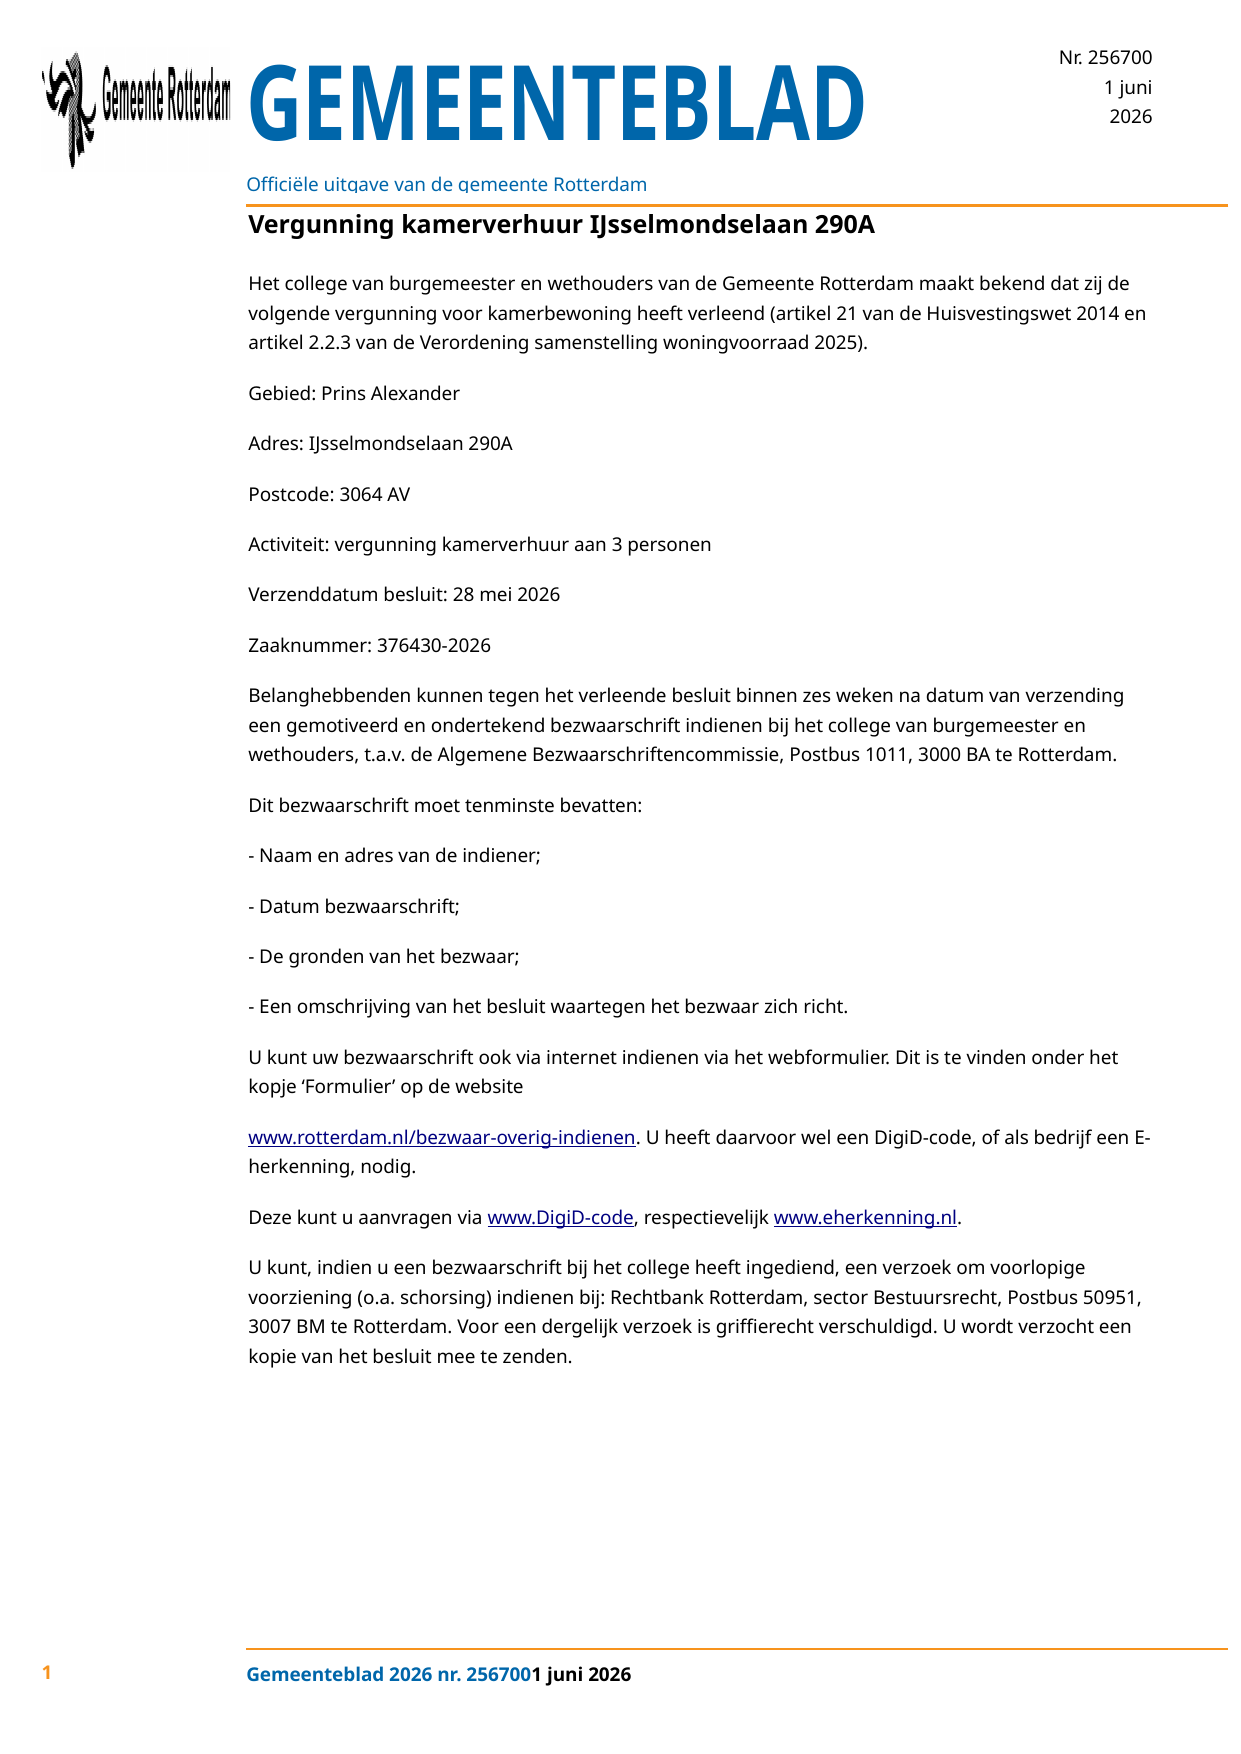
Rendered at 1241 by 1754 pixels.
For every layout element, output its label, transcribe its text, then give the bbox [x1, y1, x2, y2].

picture [41, 47, 231, 172]
text Activiteit: vergunning kamerverhuur aan 3 personen [248, 531, 1152, 557]
text - Een omschrijving van het besluit waartegen het bezwaar zich richt. [248, 994, 1152, 1019]
text - De gronden van het bezwaar; [248, 943, 1152, 969]
text Zaaknummer: 376430-2026 [248, 632, 1152, 658]
text - Naam en adres van de indiener; [248, 842, 1152, 868]
text Deze kunt u aanvragen via www.DigiD-code, respectievelijk www.eherkenning.nl. [248, 1204, 1152, 1230]
text Belanghebbenden kunnen tegen het verleende besluit binnen zes weken na datum van verzending een gemotiveerd en ondertekend bezwaarschrift indienen bij het college van burgemeester en wethouders, t.a.v. de Algemene Bezwaarschriftencommissie, Postbus 1011, 3000 BA te Rotterdam. [248, 682, 1152, 767]
text U kunt uw bezwaarschrift ook via internet indienen via het webformulier. Dit is te vinden onder het kopje ‘Formulier’ op de website [248, 1044, 1152, 1099]
text Het college van burgemeester en wethouders van de Gemeente Rotterdam maakt bekend dat zij de volgende vergunning voor kamerbewoning heeft verleend (artikel 21 van de Huisvestingswet 2014 en artikel 2.2.3 van de Verordening samenstelling woningvoorraad 2025). [248, 270, 1152, 355]
text Postcode: 3064 AV [248, 481, 1152, 506]
text Vergunning kamerverhuur IJsselmondselaan 290A [248, 207, 1152, 241]
text Dit bezwaarschrift moet tenminste bevatten: [248, 792, 1152, 818]
text - Datum bezwaarschrift; [248, 893, 1152, 918]
text U kunt, indien u een bezwaarschrift bij het college heeft ingediend, een verzoek om voorlopige voorziening (o.a. schorsing) indienen bij: Rechtbank Rotterdam, sector Bestuursrecht, Postbus 50951, 3007 BM te Rotterdam. Voor een dergelijk verzoek is griffierecht verschuldigd. U wordt verzocht een kopie van het besluit mee te zenden. [248, 1254, 1152, 1369]
text Gebied: Prins Alexander [248, 380, 1152, 406]
text Verzenddatum besluit: 28 mei 2026 [248, 582, 1152, 607]
text www.rotterdam.nl/bezwaar-overig-indienen. U heeft daarvoor wel een DigiD-code, of als bedrijf een E-herkenning, nodig. [248, 1124, 1152, 1179]
text Adres: IJsselmondselaan 290A [248, 430, 1152, 456]
